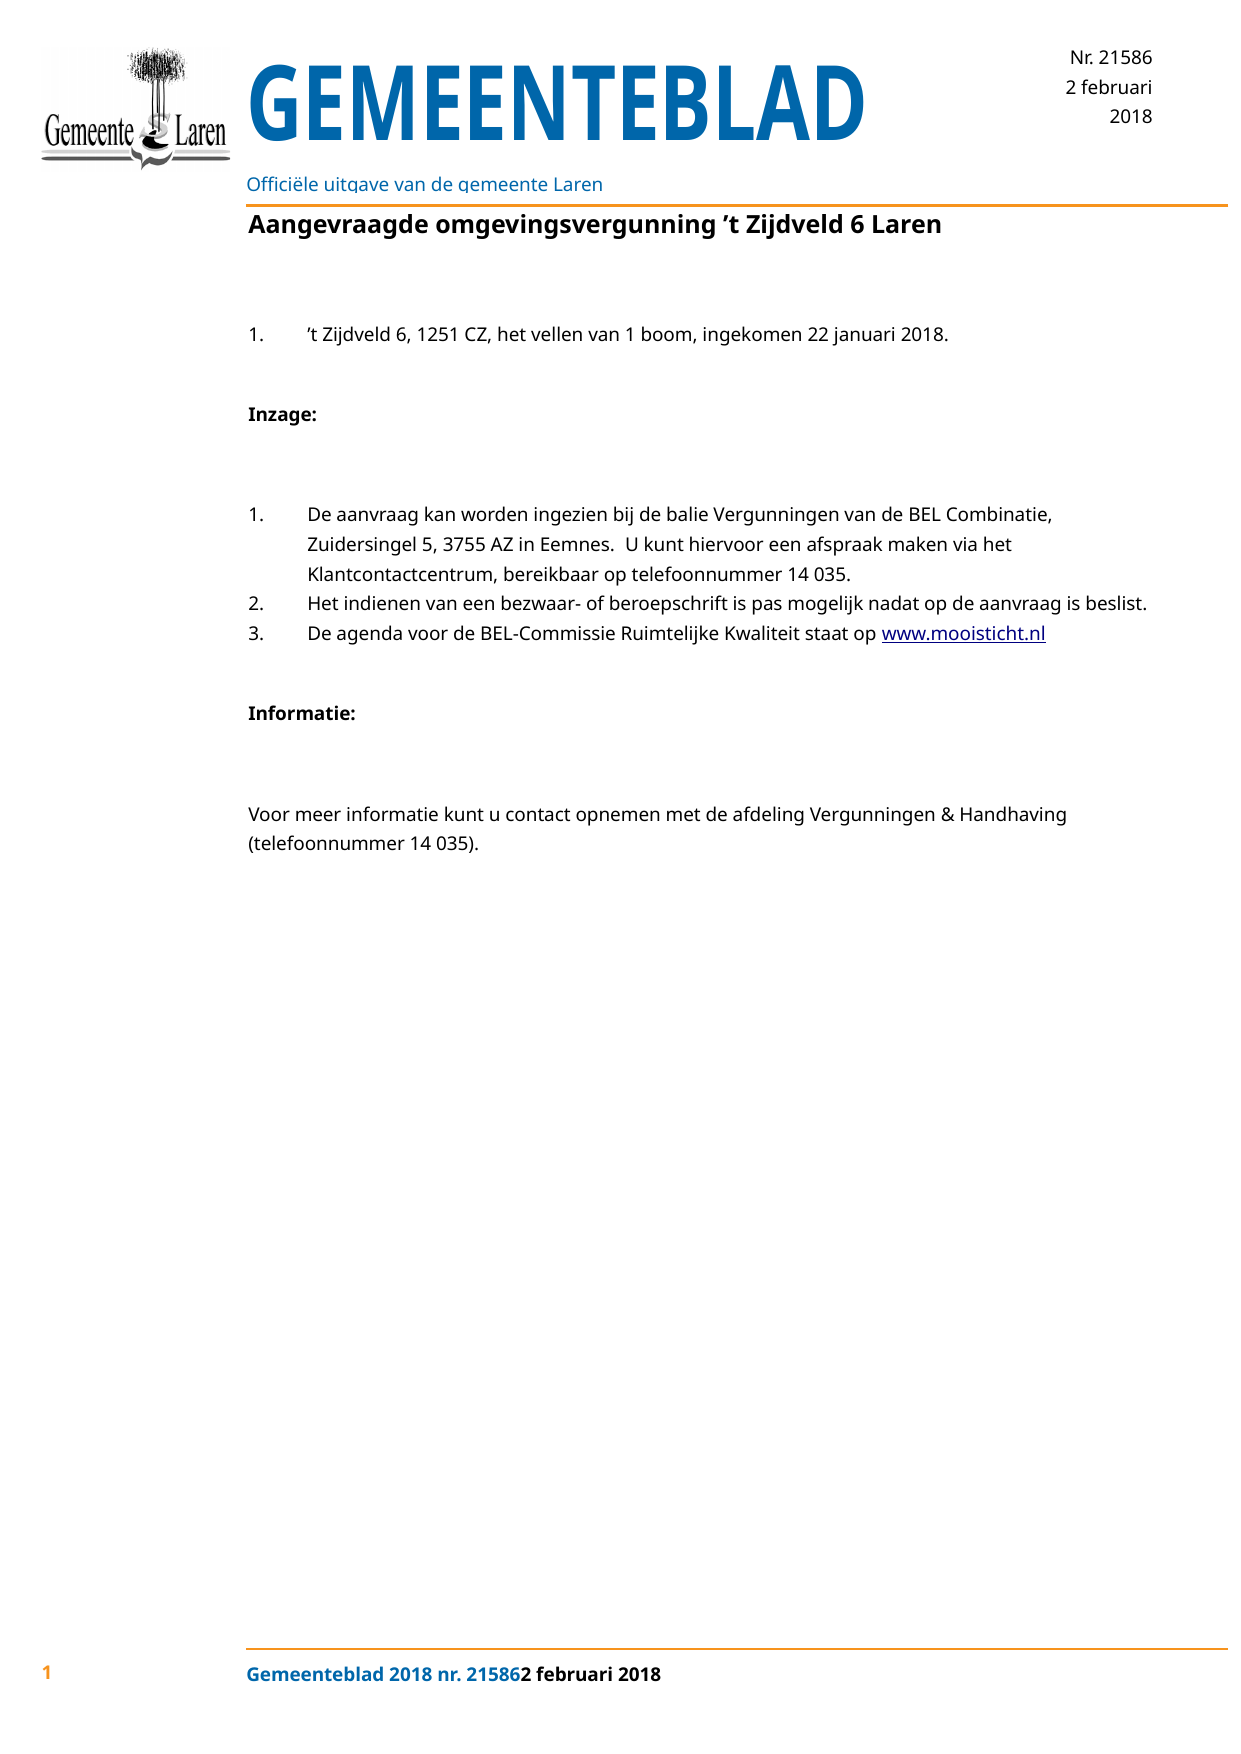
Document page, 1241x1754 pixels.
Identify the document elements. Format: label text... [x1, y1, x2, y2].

list De agenda voor de BEL-Commissie Ruimtelijke Kwaliteit staat op www.mooisticht.nl [248, 620, 1152, 646]
text Informatie: [248, 700, 1152, 726]
picture [41, 47, 231, 172]
text Voor meer informatie kunt u contact opnemen met de afdeling Vergunningen & Handhaving (telefoonnummer 14 035). [248, 801, 1152, 856]
list ’t Zijdveld 6, 1251 CZ, het vellen van 1 boom, ingekomen 22 januari 2018. [248, 321, 1152, 346]
list Het indienen van een bezwaar- of beroepschrift is pas mogelijk nadat op de aanvraag is beslist. [248, 590, 1152, 616]
text Inzage: [248, 401, 1152, 426]
text Aangevraagde omgevingsvergunning ’t Zijdveld 6 Laren [248, 207, 1152, 241]
list De aanvraag kan worden ingezien bij de balie Vergunningen van de BEL Combinatie, Zuidersingel 5, 3755 AZ in Eemnes. U kunt hiervoor een afspraak maken via het Klantcontactcentrum, bereikbaar op telefoonnummer 14 035. [248, 502, 1152, 586]
